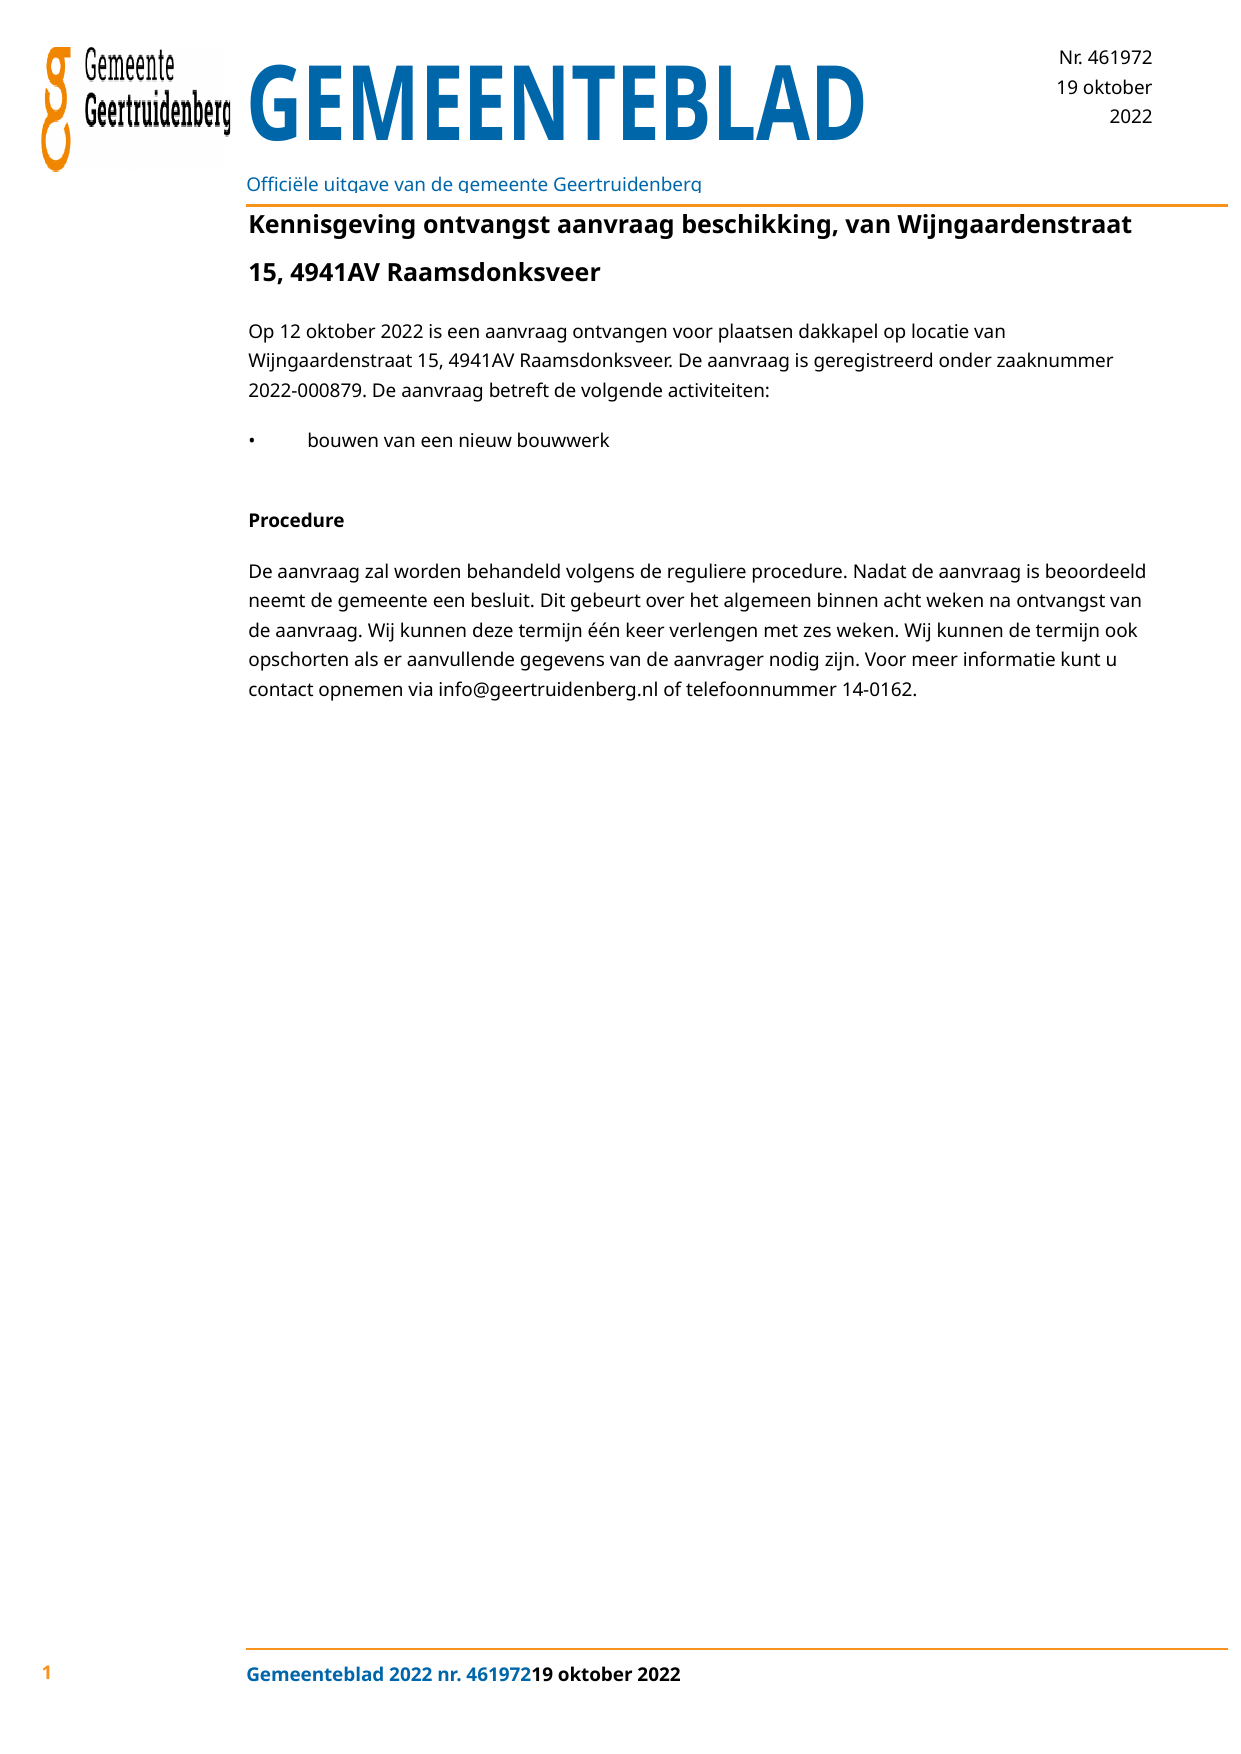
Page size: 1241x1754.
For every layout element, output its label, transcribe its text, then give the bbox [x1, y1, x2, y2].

list bouwen van een nieuw bouwwerk [248, 427, 1152, 453]
text De aanvraag zal worden behandeld volgens de reguliere procedure. Nadat de aanvraag is beoordeeld neemt de gemeente een besluit. Dit gebeurt over het algemeen binnen acht weken na ontvangst van de aanvraag. Wij kunnen deze termijn één keer verlengen met zes weken. Wij kunnen de termijn ook opschorten als er aanvullende gegevens van de aanvrager nodig zijn. Voor meer informatie kunt u contact opnemen via info@geertruidenberg.nl of telefoonnummer 14-0162. [248, 558, 1152, 702]
picture [41, 47, 231, 172]
text Procedure [248, 507, 1152, 533]
text Op 12 oktober 2022 is een aanvraag ontvangen voor plaatsen dakkapel op locatie van Wijngaardenstraat 15, 4941AV Raamsdonksveer. De aanvraag is geregistreerd onder zaaknummer 2022-000879. De aanvraag betreft de volgende activiteiten: [248, 318, 1152, 403]
text Kennisgeving ontvangst aanvraag beschikking, van Wijngaardenstraat 15, 4941AV Raamsdonksveer [248, 207, 1152, 288]
